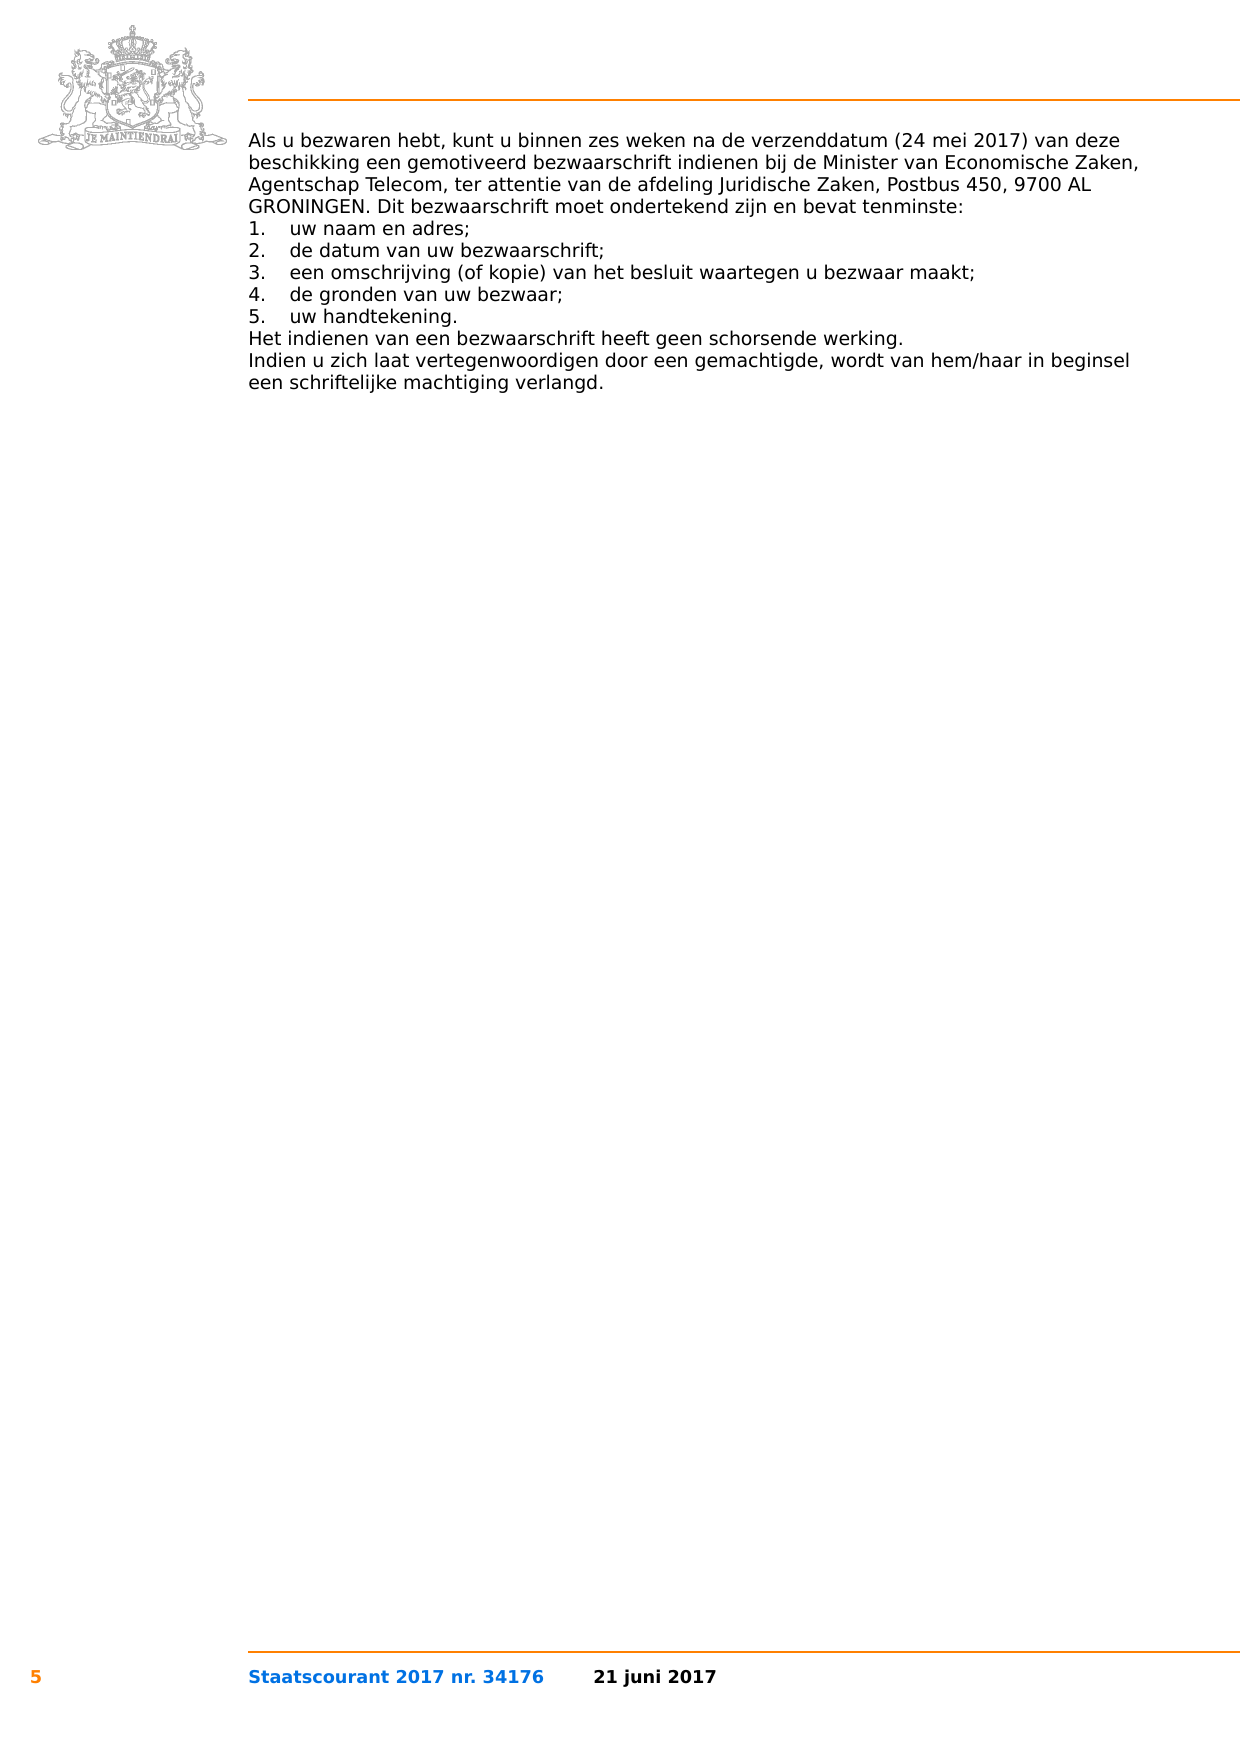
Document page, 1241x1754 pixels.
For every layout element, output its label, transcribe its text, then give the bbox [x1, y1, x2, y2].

text Het indienen van een bezwaarschrift heeft geen schorsende werking. [248, 328, 1163, 350]
picture [38, 25, 227, 150]
text 5. uw handtekening. [248, 306, 1163, 328]
text Indien u zich laat vertegenwoordigen door een gemachtigde, wordt van hem/haar in beginsel een schriftelijke machtiging verlangd. [248, 350, 1163, 394]
text 3. een omschrijving (of kopie) van het besluit waartegen u bezwaar maakt; [248, 262, 1163, 284]
text 1. uw naam en adres; [248, 218, 1163, 240]
text 4. de gronden van uw bezwaar; [248, 284, 1163, 306]
text 2. de datum van uw bezwaarschrift; [248, 240, 1163, 262]
text Als u bezwaren hebt, kunt u binnen zes weken na de verzenddatum (24 mei 2017) van deze beschikking een gemotiveerd bezwaarschrift indienen bij de Minister van Economische Zaken, Agentschap Telecom, ter attentie van de afdeling Juridische Zaken, Postbus 450, 9700 AL GRONINGEN. Dit bezwaarschrift moet ondertekend zijn en bevat tenminste: [248, 130, 1163, 218]
